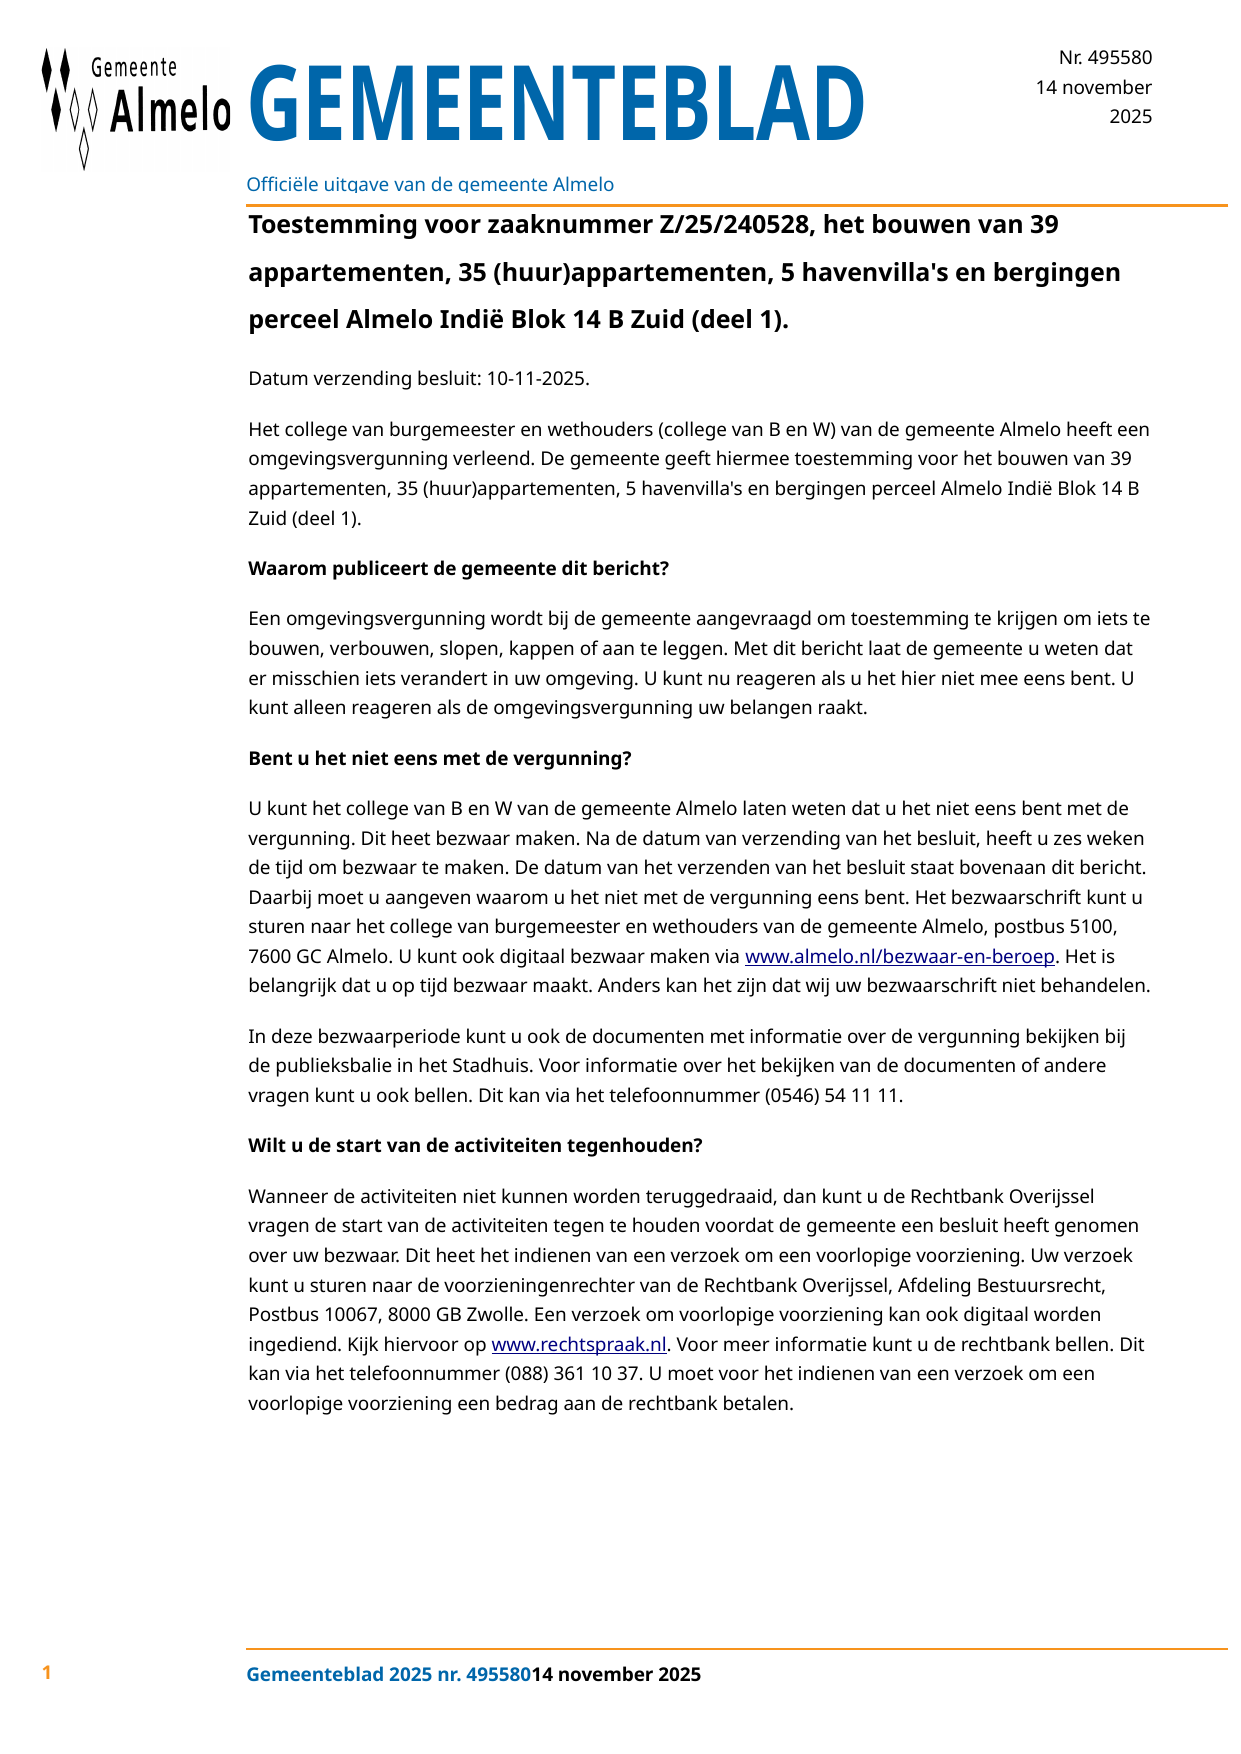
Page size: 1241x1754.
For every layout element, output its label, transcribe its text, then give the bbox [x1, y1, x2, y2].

text Waarom publiceert de gemeente dit bericht? [248, 555, 1152, 581]
text Datum verzending besluit: 10-11-2025. [248, 366, 1152, 391]
text Bent u het niet eens met de vergunning? [248, 745, 1152, 770]
text Het college van burgemeester en wethouders (college van B en W) van de gemeente Almelo heeft een omgevingsvergunning verleend. De gemeente geeft hiermee toestemming voor het bouwen van 39 appartementen, 35 (huur)appartementen, 5 havenvilla's en bergingen perceel Almelo Indië Blok 14 B Zuid (deel 1). [248, 416, 1152, 530]
text Een omgevingsvergunning wordt bij de gemeente aangevraagd om toestemming te krijgen om iets te bouwen, verbouwen, slopen, kappen of aan te leggen. Met dit bericht laat de gemeente u weten dat er misschien iets verandert in uw omgeving. U kunt nu reageren als u het hier niet mee eens bent. U kunt alleen reageren als de omgevingsvergunning uw belangen raakt. [248, 606, 1152, 720]
text Wilt u de start van de activiteiten tegenhouden? [248, 1133, 1152, 1158]
picture [41, 47, 231, 172]
text U kunt het college van B en W van de gemeente Almelo laten weten dat u het niet eens bent met de vergunning. Dit heet bezwaar maken. Na de datum van verzending van het besluit, heeft u zes weken de tijd om bezwaar te maken. De datum van het verzenden van het besluit staat bovenaan dit bericht. Daarbij moet u aangeven waarom u het niet met de vergunning eens bent. Het bezwaarschrift kunt u sturen naar het college van burgemeester en wethouders van de gemeente Almelo, postbus 5100, 7600 GC Almelo. U kunt ook digitaal bezwaar maken via www.almelo.nl/bezwaar-en-beroep. Het is belangrijk dat u op tijd bezwaar maakt. Anders kan het zijn dat wij uw bezwaarschrift niet behandelen. [248, 795, 1152, 998]
text Wanneer de activiteiten niet kunnen worden teruggedraaid, dan kunt u de Rechtbank Overijssel vragen de start van de activiteiten tegen te houden voordat de gemeente een besluit heeft genomen over uw bezwaar. Dit heet het indienen van een verzoek om een voorlopige voorziening. Uw verzoek kunt u sturen naar de voorzieningenrechter van de Rechtbank Overijssel, Afdeling Bestuursrecht, Postbus 10067, 8000 GB Zwolle. Een verzoek om voorlopige voorziening kan ook digitaal worden ingediend. Kijk hiervoor op www.rechtspraak.nl. Voor meer informatie kunt u de rechtbank bellen. Dit kan via het telefoonnummer (088) 361 10 37. U moet voor het indienen van een verzoek om een voorlopige voorziening een bedrag aan de rechtbank betalen. [248, 1183, 1152, 1416]
text Toestemming voor zaaknummer Z/25/240528, het bouwen van 39 appartementen, 35 (huur)appartementen, 5 havenvilla's en bergingen perceel Almelo Indië Blok 14 B Zuid (deel 1). [248, 207, 1152, 336]
text In deze bezwaarperiode kunt u ook de documenten met informatie over de vergunning bekijken bij de publieksbalie in het Stadhuis. Voor informatie over het bekijken van de documenten of andere vragen kunt u ook bellen. Dit kan via het telefoonnummer (0546) 54 11 11. [248, 1023, 1152, 1108]
